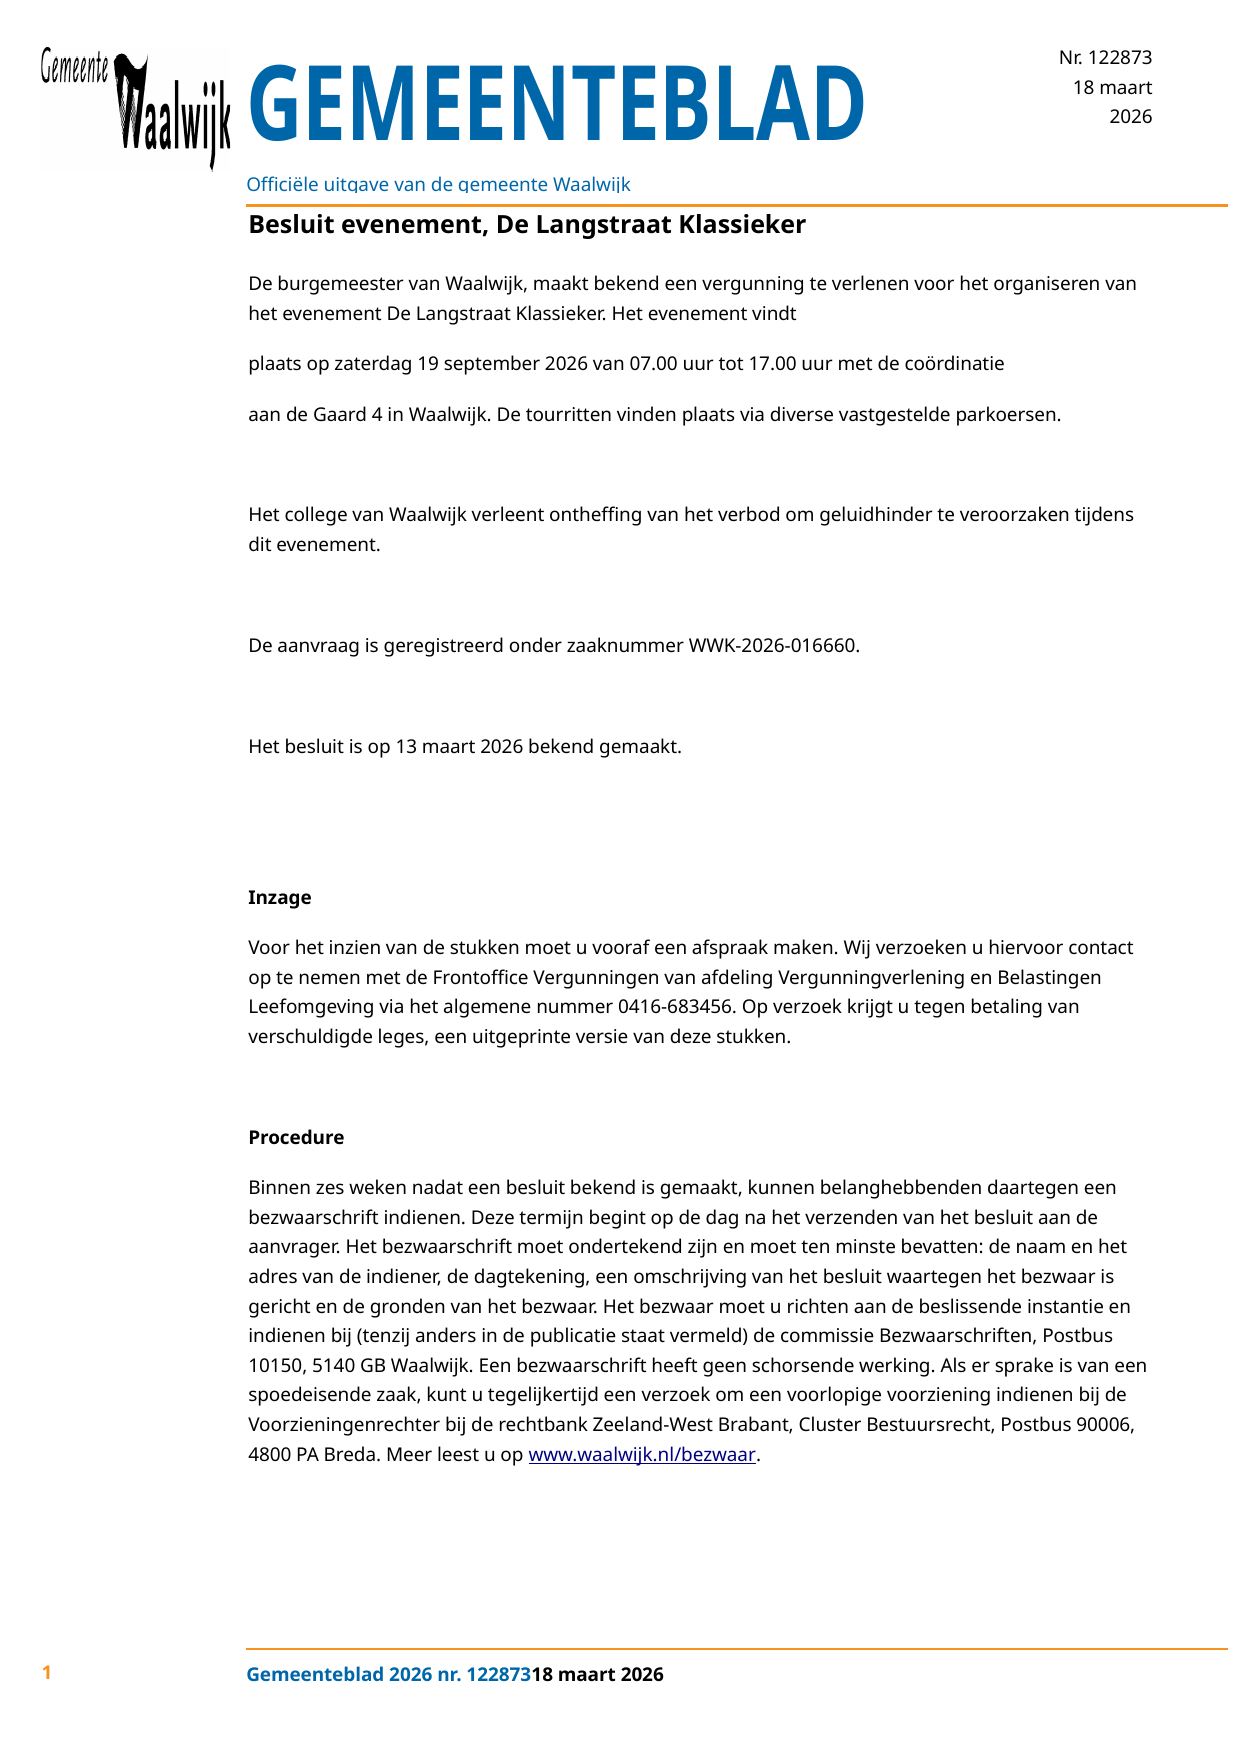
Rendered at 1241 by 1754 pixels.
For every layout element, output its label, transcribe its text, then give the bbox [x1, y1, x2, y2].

text Voor het inzien van de stukken moet u vooraf een afspraak maken. Wij verzoeken u hiervoor contact op te nemen met de Frontoffice Vergunningen van afdeling Vergunningverlening en Belastingen Leefomgeving via het algemene nummer 0416-683456. Op verzoek krijgt u tegen betaling van verschuldigde leges, een uitgeprinte versie van deze stukken. [248, 934, 1152, 1049]
text Het besluit is op 13 maart 2026 bekend gemaakt. [248, 733, 1152, 758]
text De burgemeester van Waalwijk, maakt bekend een vergunning te verlenen voor het organiseren van het evenement De Langstraat Klassieker. Het evenement vindt [248, 270, 1152, 326]
picture [41, 47, 231, 172]
text Inzage [248, 884, 1152, 910]
text De aanvraag is geregistreerd onder zaaknummer WWK-2026-016660. [248, 632, 1152, 658]
text plaats op zaterdag 19 september 2026 van 07.00 uur tot 17.00 uur met de coördinatie [248, 350, 1152, 376]
text Binnen zes weken nadat een besluit bekend is gemaakt, kunnen belanghebbenden daartegen een bezwaarschrift indienen. Deze termijn begint op de dag na het verzenden van het besluit aan de aanvrager. Het bezwaarschrift moet ondertekend zijn en moet ten minste bevatten: de naam en het adres van de indiener, de dagtekening, een omschrijving van het besluit waartegen het bezwaar is gericht en de gronden van het bezwaar. Het bezwaar moet u richten aan de beslissende instantie en indienen bij (tenzij anders in de publicatie staat vermeld) de commissie Bezwaarschriften, Postbus 10150, 5140 GB Waalwijk. Een bezwaarschrift heeft geen schorsende werking. Als er sprake is van een spoedeisende zaak, kunt u tegelijkertijd een verzoek om een voorlopige voorziening indienen bij de Voorzieningenrechter bij de rechtbank Zeeland-West Brabant, Cluster Bestuursrecht, Postbus 90006, 4800 PA Breda. Meer leest u op www.waalwijk.nl/bezwaar. [248, 1174, 1152, 1466]
text Besluit evenement, De Langstraat Klassieker [248, 207, 1152, 241]
text Het college van Waalwijk verleent ontheffing van het verbod om geluidhinder te veroorzaken tijdens dit evenement. [248, 502, 1152, 557]
text aan de Gaard 4 in Waalwijk. De tourritten vinden plaats via diverse vastgestelde parkoersen. [248, 401, 1152, 426]
text Procedure [248, 1124, 1152, 1150]
